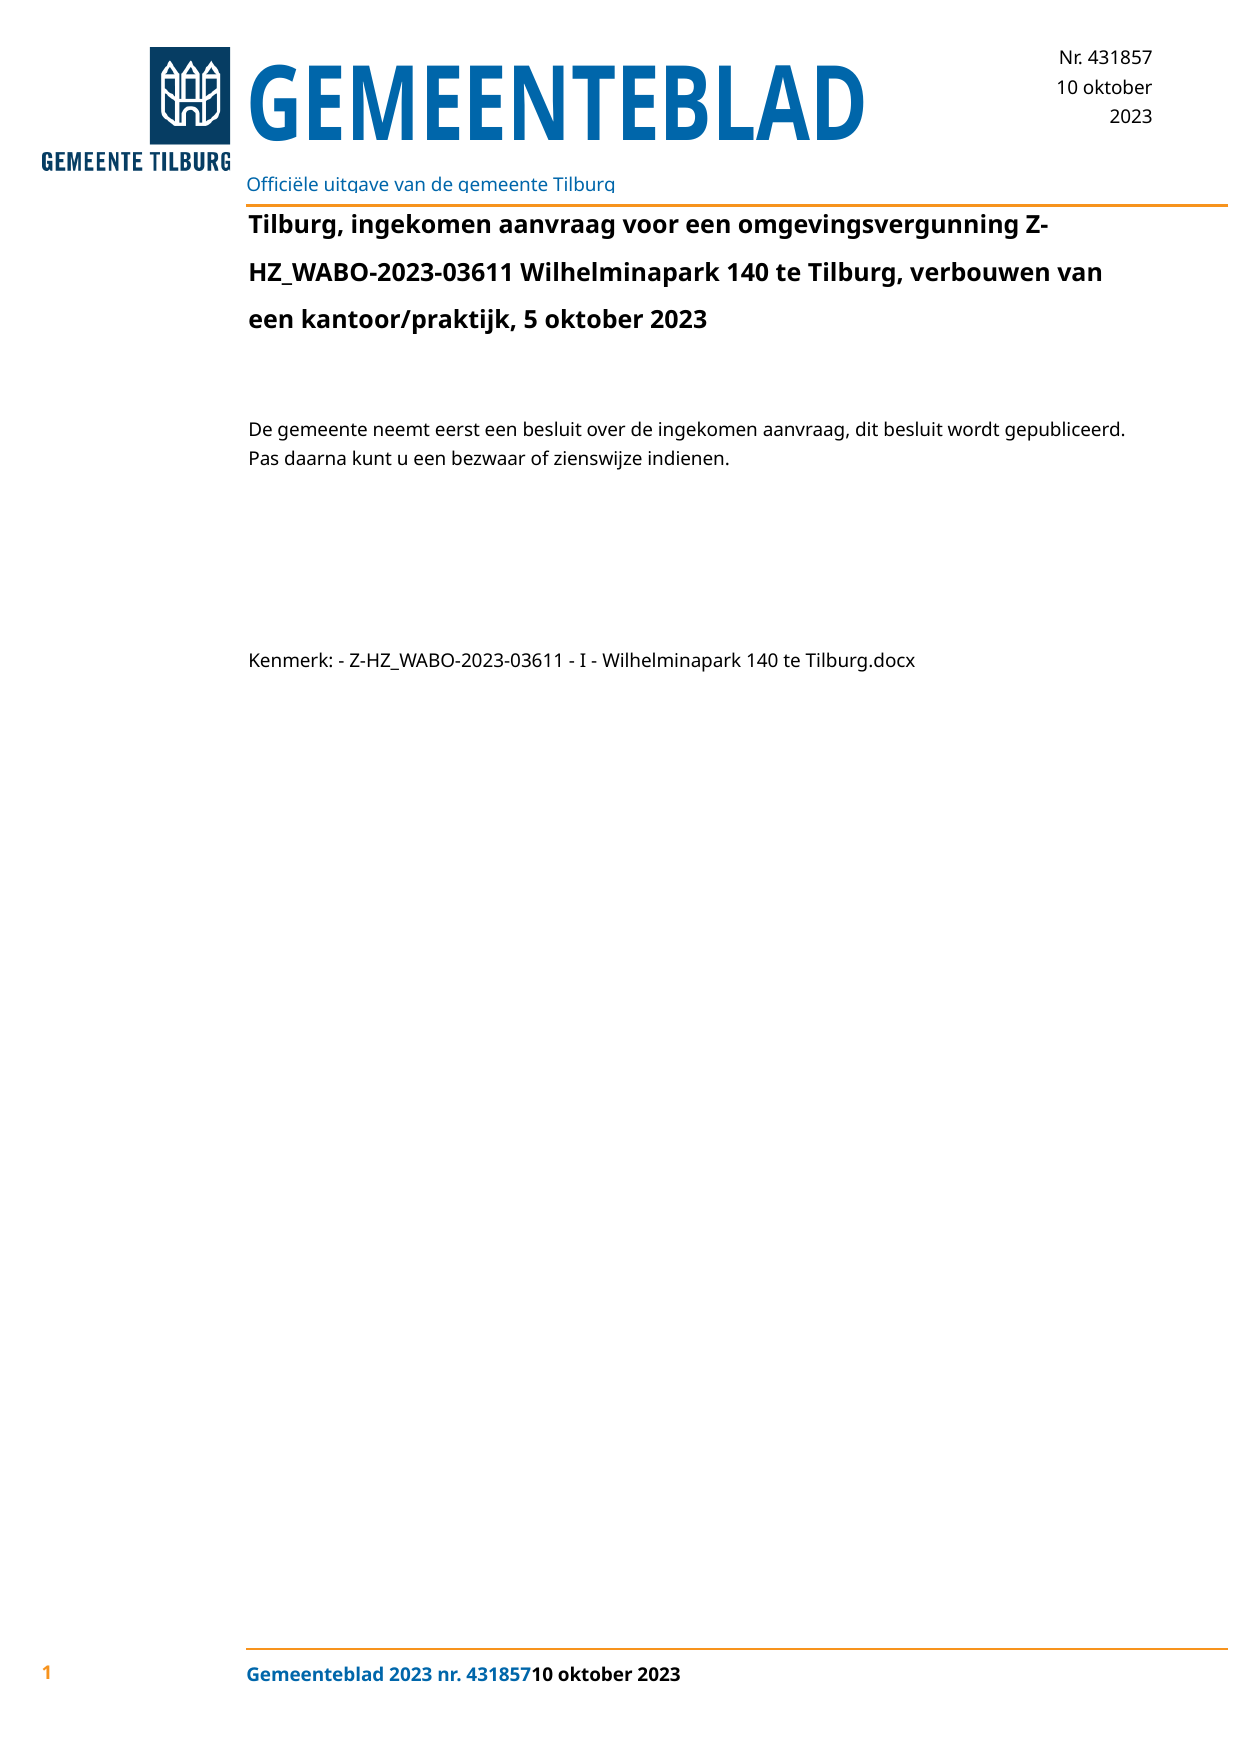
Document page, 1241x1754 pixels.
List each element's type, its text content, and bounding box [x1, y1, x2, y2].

text De gemeente neemt eerst een besluit over de ingekomen aanvraag, dit besluit wordt gepubliceerd. Pas daarna kunt u een bezwaar of zienswijze indienen. [248, 416, 1152, 471]
text Kenmerk: - Z-HZ_WABO-2023-03611 - I - Wilhelminapark 140 te Tilburg.docx [248, 647, 1152, 673]
text Tilburg, ingekomen aanvraag voor een omgevingsvergunning Z-HZ_WABO-2023-03611 Wilhelminapark 140 te Tilburg, verbouwen van een kantoor/praktijk, 5 oktober 2023 [248, 207, 1152, 336]
picture [41, 47, 231, 172]
